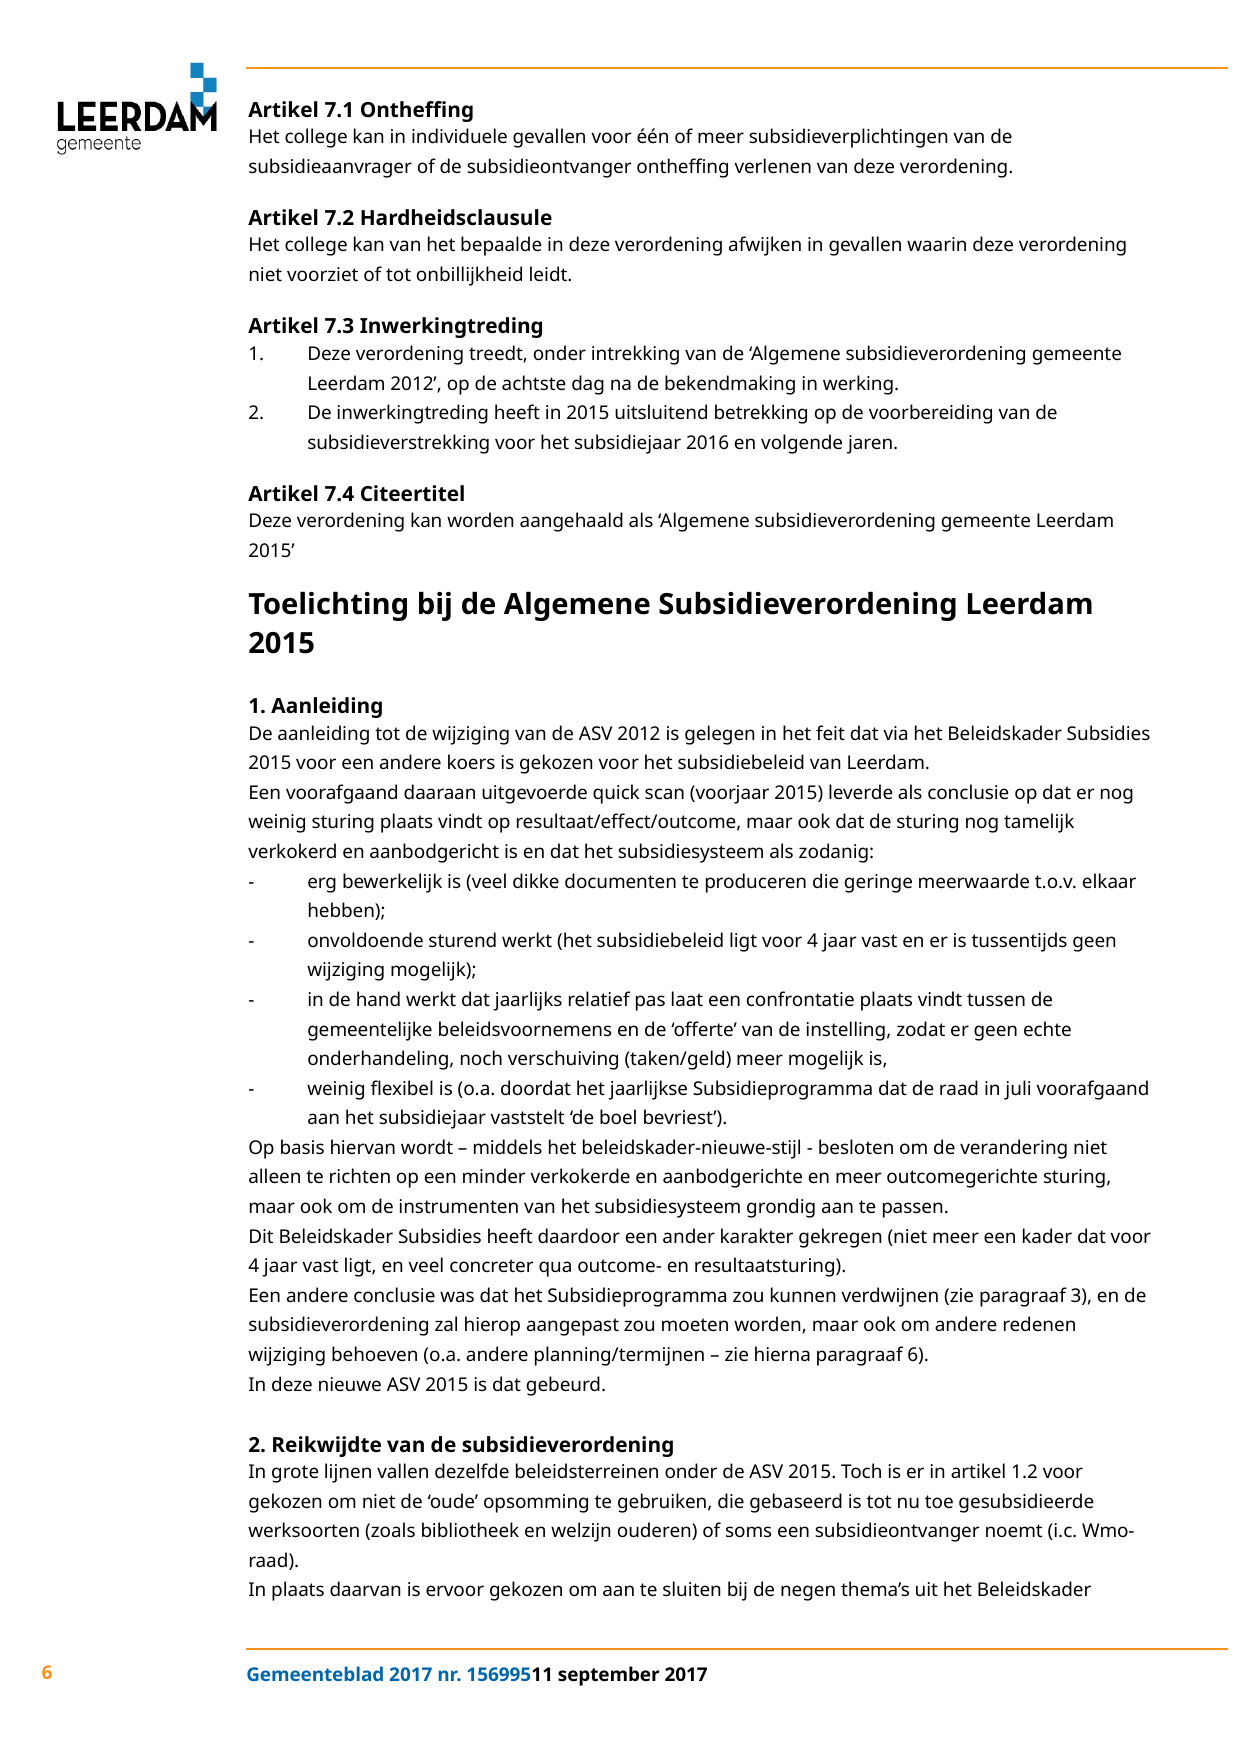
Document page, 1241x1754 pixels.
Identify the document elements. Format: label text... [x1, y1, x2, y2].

text Artikel 7.2 Hardheidsclausule [248, 203, 1152, 232]
text Toelichting bij de Algemene Subsidieverordening Leerdam 2015 [248, 583, 1152, 662]
list erg bewerkelijk is (veel dikke documenten te produceren die geringe meerwaarde t.o.v. elkaar hebben); [248, 868, 1152, 923]
text In grote lijnen vallen dezelfde beleidsterreinen onder de ASV 2015. Toch is er in artikel 1.2 voor gekozen om niet de ‘oude’ opsomming te gebruiken, die gebaseerd is tot nu toe gesubsidieerde werksoorten (zoals bibliotheek en welzijn ouderen) of soms een subsidieontvanger noemt (i.c. Wmo-raad). [248, 1458, 1152, 1573]
text Het college kan in individuele gevallen voor één of meer subsidieverplichtingen van de subsidieaanvrager of de subsidieontvanger ontheffing verlenen van deze verordening. [248, 123, 1152, 178]
list onvoldoende sturend werkt (het subsidiebeleid ligt voor 4 jaar vast en er is tussentijds geen wijziging mogelijk); [248, 927, 1152, 982]
text De aanleiding tot de wijziging van de ASV 2012 is gelegen in het feit dat via het Beleidskader Subsidies 2015 voor een andere koers is gekozen voor het subsidiebeleid van Leerdam. [248, 720, 1152, 775]
text Een andere conclusie was dat het Subsidieprogramma zou kunnen verdwijnen (zie paragraaf 3), en de subsidieverordening zal hierop aangepast zou moeten worden, maar ook om andere redenen wijziging behoeven (o.a. andere planning/termijnen – zie hierna paragraaf 6). [248, 1282, 1152, 1367]
text Dit Beleidskader Subsidies heeft daardoor een ander karakter gekregen (niet meer een kader dat voor 4 jaar vast ligt, en veel concreter qua outcome- en resultaatsturing). [248, 1223, 1152, 1278]
text 1. Aanleiding [248, 691, 1152, 720]
text In plaats daarvan is ervoor gekozen om aan te sluiten bij de negen thema’s uit het Beleidskader [248, 1577, 1152, 1602]
text In deze nieuwe ASV 2015 is dat gebeurd. [248, 1371, 1152, 1396]
text Artikel 7.4 Citeertitel [248, 479, 1152, 508]
list in de hand werkt dat jaarlijks relatief pas laat een confrontatie plaats vindt tussen de gemeentelijke beleidsvoornemens en de ‘offerte’ van de instelling, zodat er geen echte onderhandeling, noch verschuiving (taken/geld) meer mogelijk is, [248, 986, 1152, 1071]
picture [41, 47, 231, 172]
list Deze verordening treedt, onder intrekking van de ‘Algemene subsidieverordening gemeente Leerdam 2012’, op de achtste dag na de bekendmaking in werking. [248, 340, 1152, 395]
text Deze verordening kan worden aangehaald als ‘Algemene subsidieverordening gemeente Leerdam 2015’ [248, 508, 1152, 563]
list De inwerkingtreding heeft in 2015 uitsluitend betrekking op de voorbereiding van de subsidieverstrekking voor het subsidiejaar 2016 en volgende jaren. [248, 399, 1152, 454]
text Op basis hiervan wordt – middels het beleidskader-nieuwe-stijl - besloten om de verandering niet alleen te richten op een minder verkokerde en aanbodgerichte en meer outcomegerichte sturing, maar ook om de instrumenten van het subsidiesysteem grondig aan te passen. [248, 1134, 1152, 1219]
list weinig flexibel is (o.a. doordat het jaarlijkse Subsidieprogramma dat de raad in juli voorafgaand aan het subsidiejaar vaststelt ‘de boel bevriest’). [248, 1075, 1152, 1130]
text Artikel 7.1 Ontheffing [248, 95, 1152, 123]
text Het college kan van het bepaalde in deze verordening afwijken in gevallen waarin deze verordening niet voorziet of tot onbillijkheid leidt. [248, 232, 1152, 287]
text Artikel 7.3 Inwerkingtreding [248, 312, 1152, 340]
text 2. Reikwijdte van de subsidieverordening [248, 1430, 1152, 1458]
text Een voorafgaand daaraan uitgevoerde quick scan (voorjaar 2015) leverde als conclusie op dat er nog weinig sturing plaats vindt op resultaat/effect/outcome, maar ook dat de sturing nog tamelijk verkokerd en aanbodgericht is en dat het subsidiesysteem als zodanig: [248, 779, 1152, 864]
